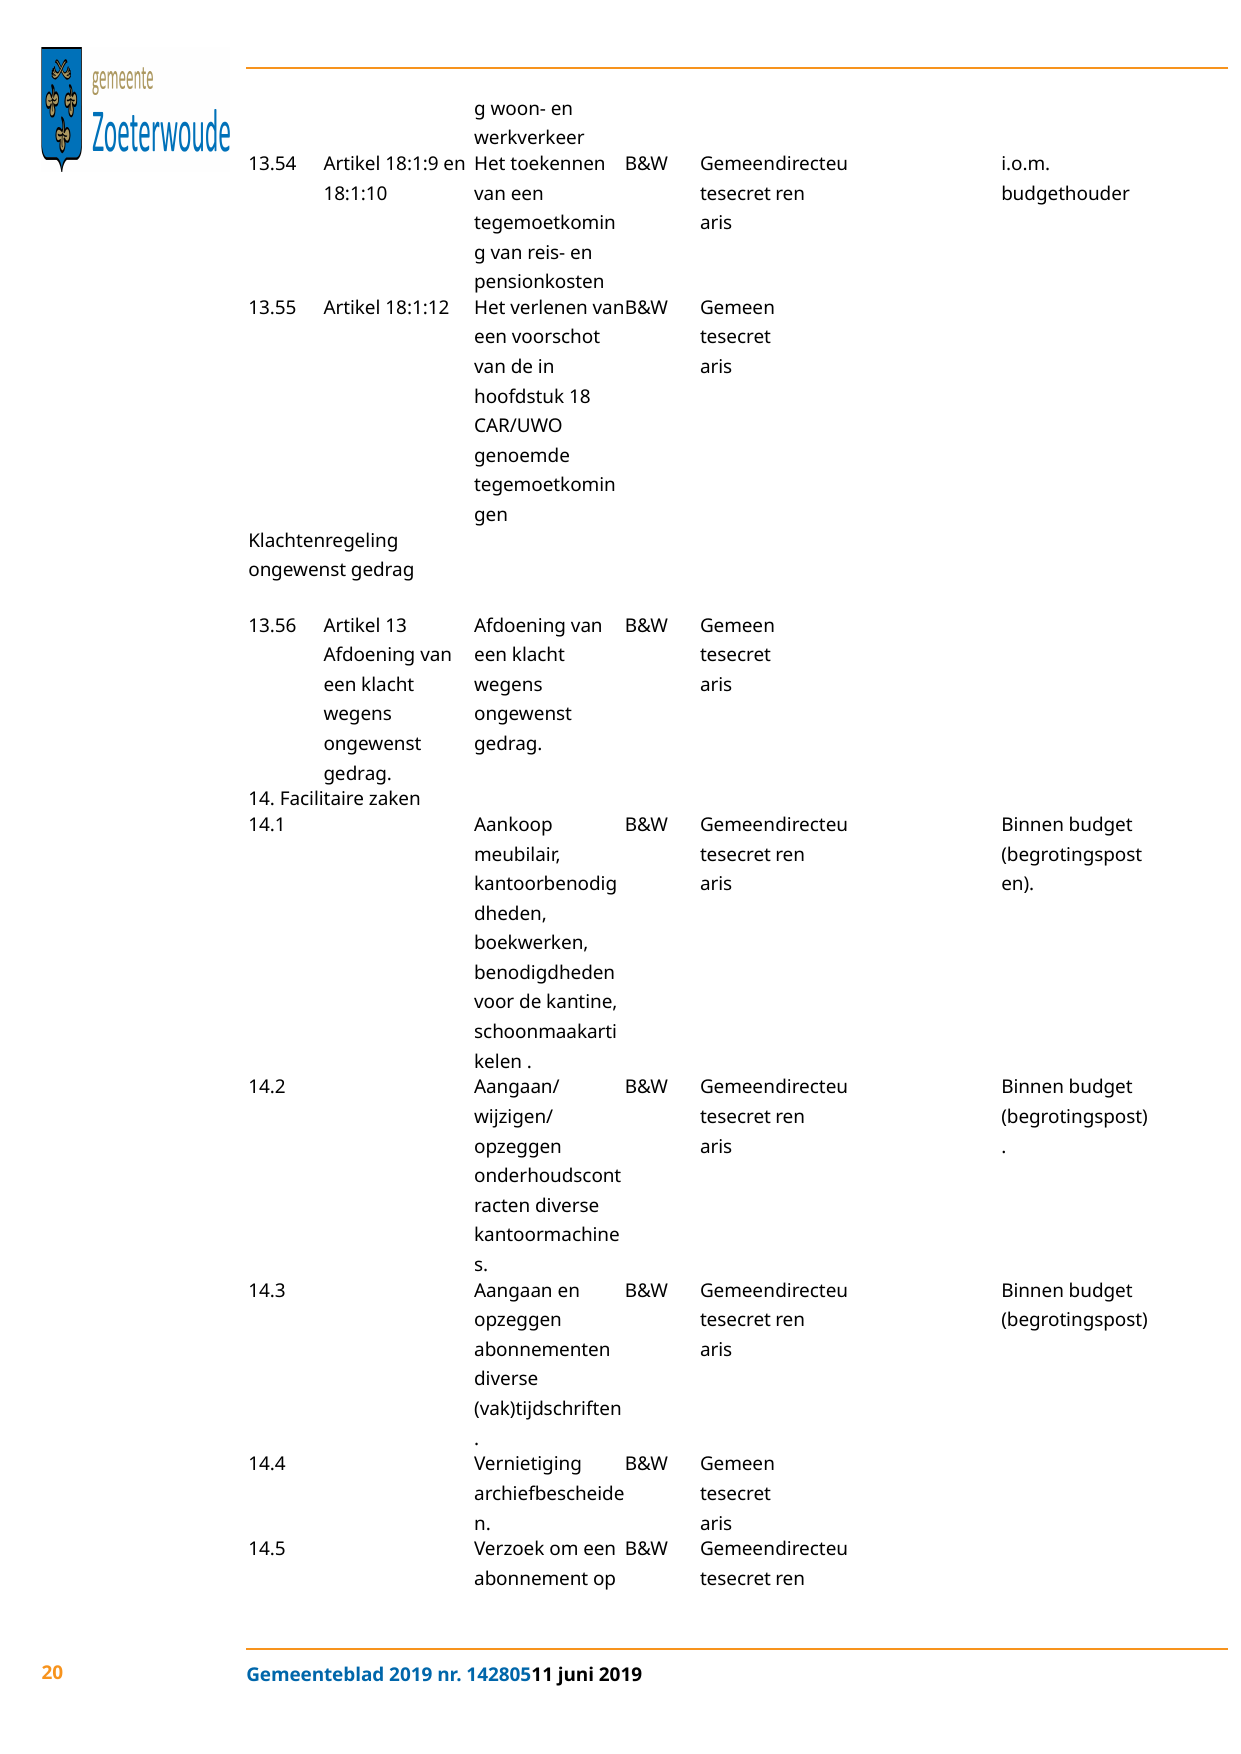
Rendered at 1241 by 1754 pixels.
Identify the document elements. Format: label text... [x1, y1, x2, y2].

table_cell Het toekennen van een tegemoetkoming van reis- en pensionkosten [474, 150, 624, 294]
table_cell Aankoop meubilair, kantoorbenodigdheden, boekwerken, benodigdheden voor de kantine, schoonmaakartikelen . [474, 811, 624, 1074]
table_cell Binnen budget (begrotingspost). [1001, 1074, 1152, 1277]
table_cell Gemeentesecretaris [700, 1451, 775, 1535]
table_cell Vernietiging archiefbescheiden. [474, 1451, 624, 1535]
table_cell [625, 95, 700, 150]
table_cell directeuren [775, 150, 850, 294]
table_cell [850, 1535, 1001, 1591]
table_cell Gemeentesecretaris [700, 811, 775, 1074]
table_cell Gemeentesecretaris [700, 612, 775, 786]
table_cell B&W [625, 1451, 700, 1535]
table_cell [775, 294, 850, 527]
table_cell Verzoek om een abonnement op [474, 1535, 624, 1591]
table_cell [850, 294, 1001, 527]
table_cell B&W [625, 1277, 700, 1451]
table_cell Gemeentesecretaris [700, 150, 775, 294]
table_cell [775, 95, 850, 150]
table_cell [1001, 95, 1152, 150]
table_cell 13.56 [248, 612, 323, 786]
table_cell 14.2 [248, 1074, 323, 1277]
table_cell [700, 527, 775, 612]
table_cell Aangaan/wijzigen/opzeggen onderhoudscontracten diverse kantoormachines. [474, 1074, 624, 1277]
table_cell [1001, 1451, 1152, 1535]
table_cell Gemeentesecretaris [700, 1277, 775, 1451]
table_cell directeuren [775, 1074, 850, 1277]
table_cell Binnen budget (begrotingsposten). [1001, 811, 1152, 1074]
table_cell Gemeentesecretaris [700, 294, 775, 527]
table_cell Binnen budget (begrotingspost) [1001, 1277, 1152, 1451]
table_cell [625, 527, 700, 612]
table_cell [850, 1074, 1001, 1277]
table_cell B&W [625, 150, 700, 294]
table_cell [850, 95, 1001, 150]
table_cell [474, 527, 624, 612]
table_cell directeuren [775, 811, 850, 1074]
table_cell [248, 95, 323, 150]
table_cell [323, 1535, 474, 1591]
picture [41, 47, 231, 172]
table_cell [850, 527, 1001, 612]
table_cell [1001, 527, 1152, 612]
table_cell Afdoening van een klacht wegens ongewenst gedrag. [474, 612, 624, 786]
table_cell B&W [625, 1535, 700, 1591]
table_cell 14.3 [248, 1277, 323, 1451]
table_cell [775, 1451, 850, 1535]
table_cell [323, 95, 474, 150]
table_cell B&W [625, 612, 700, 786]
table_cell [850, 811, 1001, 1074]
table_cell [1001, 612, 1152, 786]
table_cell B&W [625, 294, 700, 527]
table_cell [850, 150, 1001, 294]
table_cell 13.55 [248, 294, 323, 527]
table_cell Klachtenregeling ongewenst gedrag [248, 527, 474, 612]
table_cell Aangaan en opzeggen abonnementen diverse (vak)tijdschriften. [474, 1277, 624, 1451]
table_cell [1001, 1535, 1152, 1591]
table_cell directeuren [775, 1535, 850, 1591]
table_cell g woon- en werkverkeer [474, 95, 624, 150]
table_cell [775, 612, 850, 786]
table_cell 14.4 [248, 1451, 323, 1535]
table_cell Artikel 13 Afdoening van een klacht wegens ongewenst gedrag. [323, 612, 474, 786]
table_cell [775, 527, 850, 612]
table_cell [323, 1451, 474, 1535]
table_cell [850, 612, 1001, 786]
table_cell 14. Facilitaire zaken [248, 786, 1152, 811]
table_cell [323, 1277, 474, 1451]
table_cell directeuren [775, 1277, 850, 1451]
table_cell [850, 1277, 1001, 1451]
table_cell 14.5 [248, 1535, 323, 1591]
table_cell [323, 1074, 474, 1277]
table_cell 13.54 [248, 150, 323, 294]
table_cell [850, 1451, 1001, 1535]
table_cell i.o.m. budgethouder [1001, 150, 1152, 294]
table_cell Gemeentesecret [700, 1535, 775, 1591]
table_cell B&W [625, 1074, 700, 1277]
table_cell Artikel 18:1:9 en 18:1:10 [323, 150, 474, 294]
table_cell Gemeentesecretaris [700, 1074, 775, 1277]
table_cell [700, 95, 775, 150]
table_cell [1001, 294, 1152, 527]
table_cell Het verlenen van een voorschot van de in hoofdstuk 18 CAR/UWO genoemde tegemoetkomingen [474, 294, 624, 527]
table_cell B&W [625, 811, 700, 1074]
table_cell Artikel 18:1:12 [323, 294, 474, 527]
table_cell 14.1 [248, 811, 323, 1074]
table_cell [323, 811, 474, 1074]
